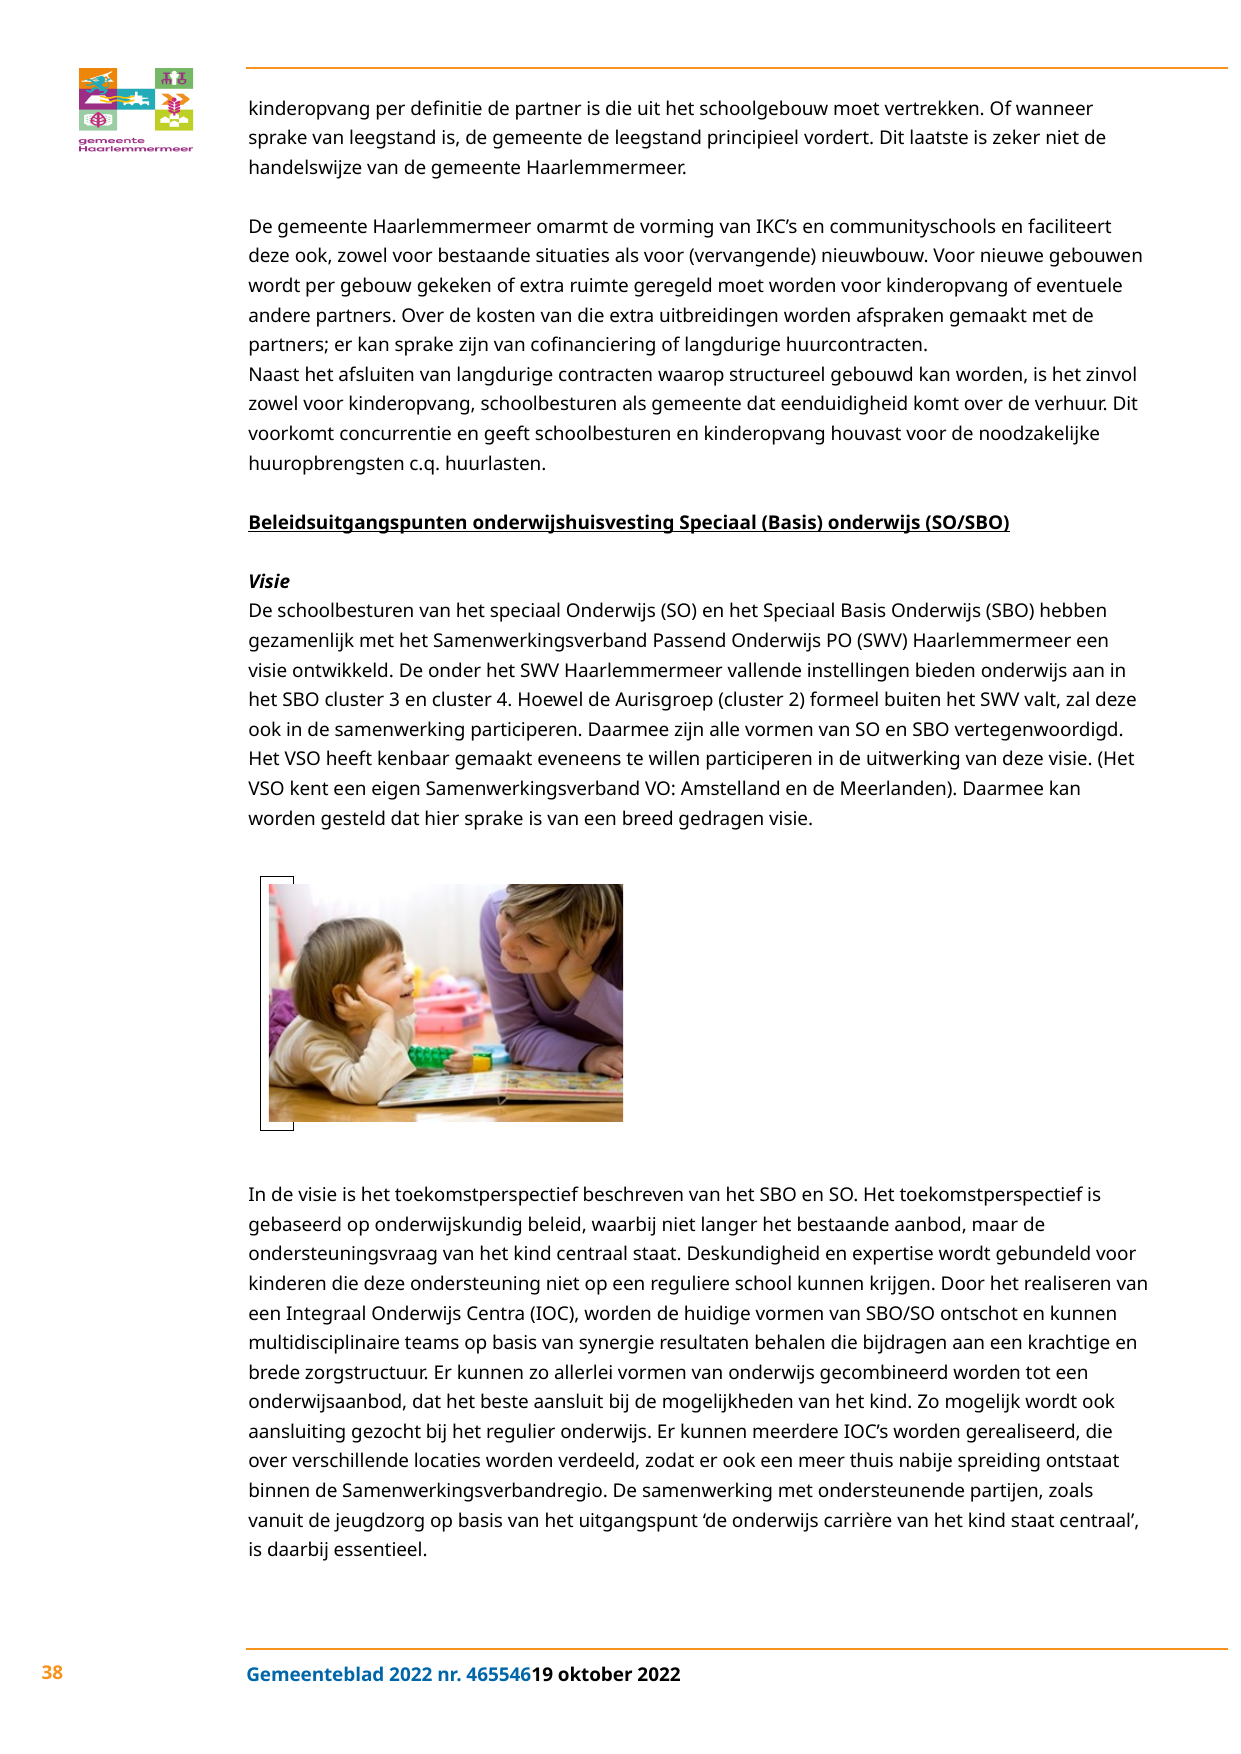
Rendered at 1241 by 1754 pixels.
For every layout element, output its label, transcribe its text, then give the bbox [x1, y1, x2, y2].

text De gemeente Haarlemmermeer omarmt de vorming van IKC’s en communityschools en faciliteert deze ook, zowel voor bestaande situaties als voor (vervangende) nieuwbouw. Voor nieuwe gebouwen wordt per gebouw gekeken of extra ruimte geregeld moet worden voor kinderopvang of eventuele andere partners. Over de kosten van die extra uitbreidingen worden afspraken gemaakt met de partners; er kan sprake zijn van cofinanciering of langdurige huurcontracten. [248, 213, 1152, 357]
text Naast het afsluiten van langdurige contracten waarop structureel gebouwd kan worden, is het zinvol zowel voor kinderopvang, schoolbesturen als gemeente dat eenduidigheid komt over de verhuur. Dit voorkomt concurrentie en geeft schoolbesturen en kinderopvang houvast voor de noodzakelijke huuropbrengsten c.q. huurlasten. [248, 361, 1152, 476]
text Het VSO heeft kenbaar gemaakt eveneens te willen participeren in de uitwerking van deze visie. (Het VSO kent een eigen Samenwerkingsverband VO: Amstelland en de Meerlanden). Daarmee kan worden gesteld dat hier sprake is van een breed gedragen visie. [248, 746, 1152, 831]
text Visie [248, 568, 1152, 594]
text De schoolbesturen van het speciaal Onderwijs (SO) en het Speciaal Basis Onderwijs (SBO) hebben gezamenlijk met het Samenwerkingsverband Passend Onderwijs PO (SWV) Haarlemmermeer een visie ontwikkeld. De onder het SWV Haarlemmermeer vallende instellingen bieden onderwijs aan in het SBO cluster 3 en cluster 4. Hoewel de Aurisgroep (cluster 2) formeel buiten het SWV valt, zal deze ook in de samenwerking participeren. Daarmee zijn alle vormen van SO en SBO vertegenwoordigd. [248, 598, 1152, 742]
picture [268, 884, 624, 1122]
text kinderopvang per definitie de partner is die uit het schoolgebouw moet vertrekken. Of wanneer sprake van leegstand is, de gemeente de leegstand principieel vordert. Dit laatste is zeker niet de handelswijze van de gemeente Haarlemmermeer. [248, 95, 1152, 180]
picture [41, 47, 231, 172]
text Beleidsuitgangspunten onderwijshuisvesting Speciaal (Basis) onderwijs (SO/SBO) [248, 509, 1152, 535]
text In de visie is het toekomstperspectief beschreven van het SBO en SO. Het toekomstperspectief is gebaseerd op onderwijskundig beleid, waarbij niet langer het bestaande aanbod, maar de ondersteuningsvraag van het kind centraal staat. Deskundigheid en expertise wordt gebundeld voor kinderen die deze ondersteuning niet op een reguliere school kunnen krijgen. Door het realiseren van een Integraal Onderwijs Centra (IOC), worden de huidige vormen van SBO/SO ontschot en kunnen multidisciplinaire teams op basis van synergie resultaten behalen die bijdragen aan een krachtige en brede zorgstructuur. Er kunnen zo allerlei vormen van onderwijs gecombineerd worden tot een onderwijsaanbod, dat het beste aansluit bij de mogelijkheden van het kind. Zo mogelijk wordt ook aansluiting gezocht bij het regulier onderwijs. Er kunnen meerdere IOC’s worden gerealiseerd, die over verschillende locaties worden verdeeld, zodat er ook een meer thuis nabije spreiding ontstaat binnen de Samenwerkingsverbandregio. De samenwerking met ondersteunende partijen, zoals vanuit de jeugdzorg op basis van het uitgangspunt ‘de onderwijs carrière van het kind staat centraal’, is daarbij essentieel. [248, 1181, 1152, 1562]
